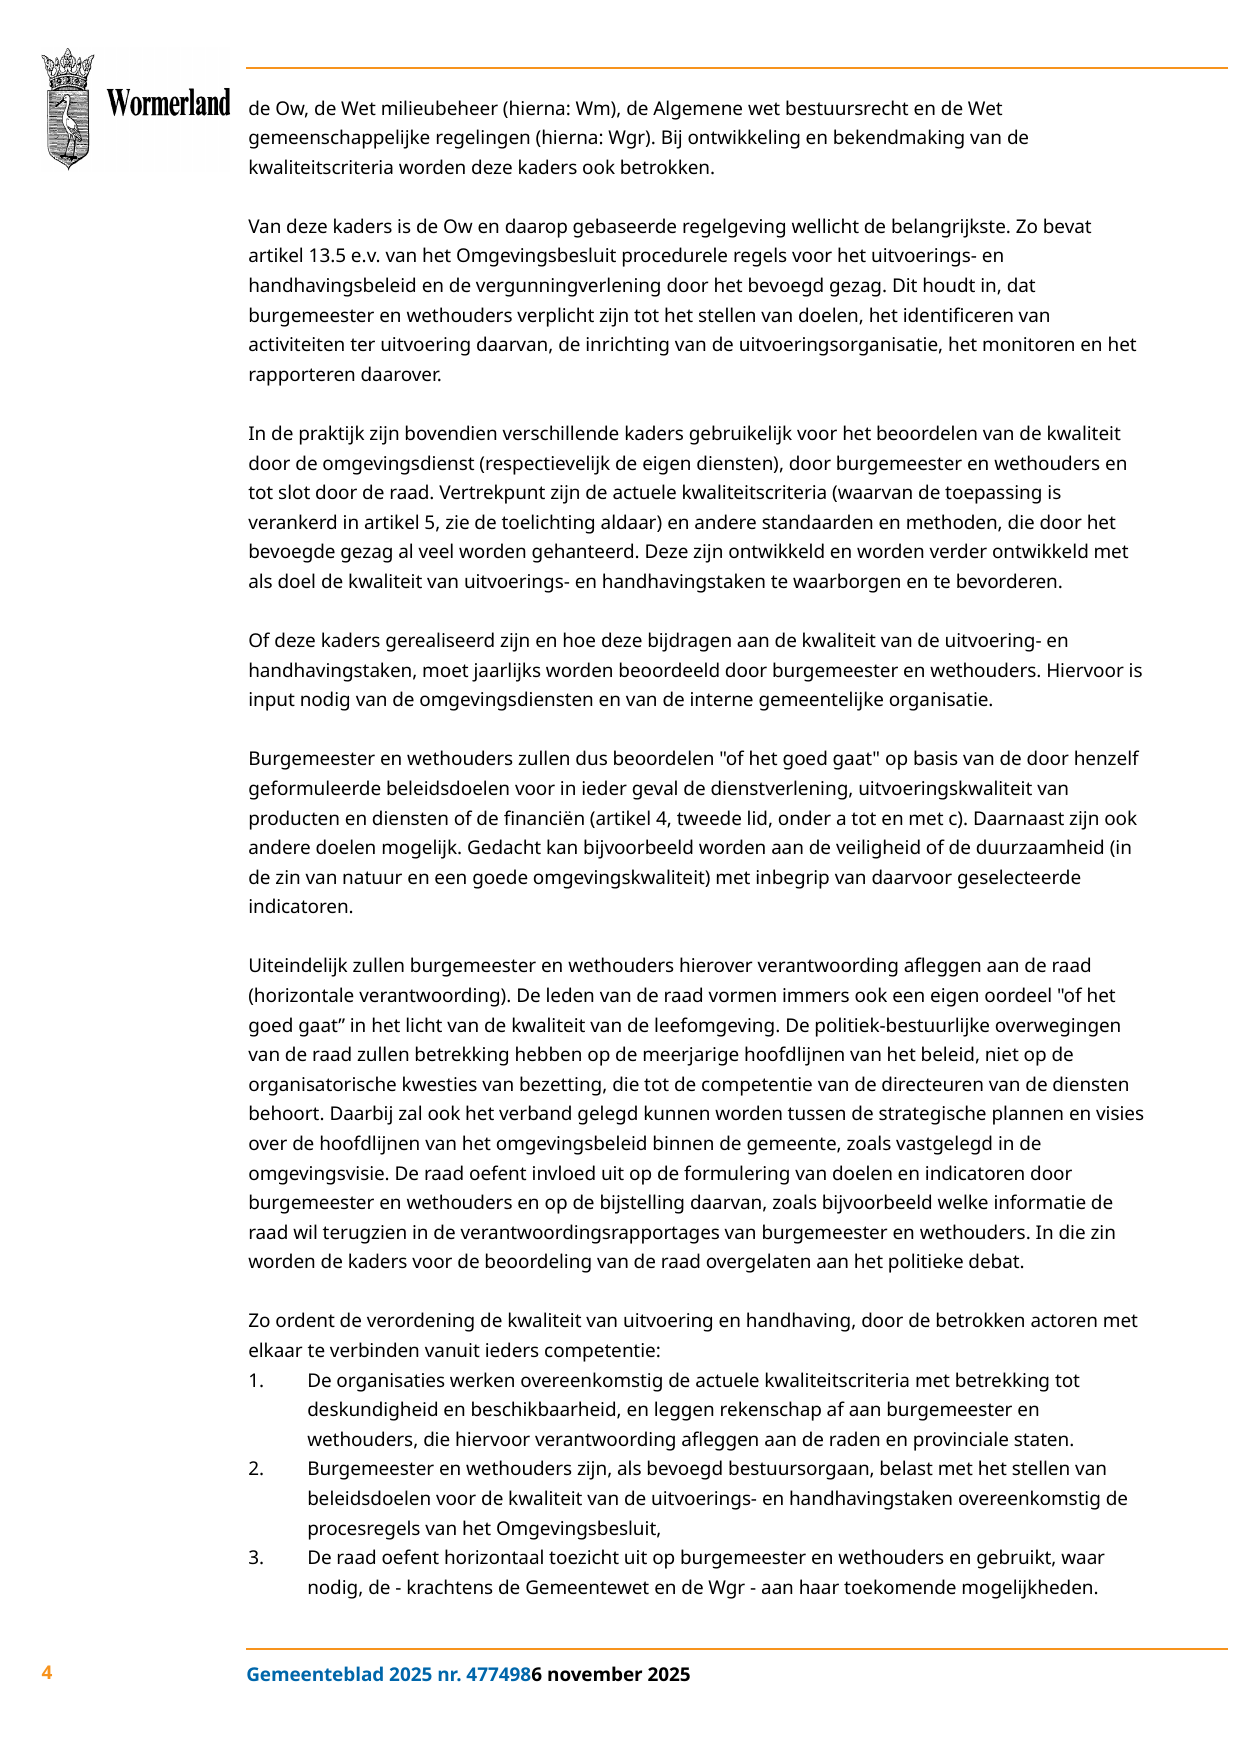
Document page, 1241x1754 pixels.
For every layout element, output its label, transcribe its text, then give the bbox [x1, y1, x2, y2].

text Zo ordent de verordening de kwaliteit van uitvoering en handhaving, door de betrokken actoren met elkaar te verbinden vanuit ieders competentie: [248, 1308, 1152, 1363]
text Of deze kaders gerealiseerd zijn en hoe deze bijdragen aan de kwaliteit van de uitvoering- en handhavingstaken, moet jaarlijks worden beoordeeld door burgemeester en wethouders. Hiervoor is input nodig van de omgevingsdiensten en van de interne gemeentelijke organisatie. [248, 627, 1152, 712]
text In de praktijk zijn bovendien verschillende kaders gebruikelijk voor het beoordelen van de kwaliteit door de omgevingsdienst (respectievelijk de eigen diensten), door burgemeester en wethouders en tot slot door de raad. Vertrekpunt zijn de actuele kwaliteitscriteria (waarvan de toepassing is verankerd in artikel 5, zie de toelichting aldaar) en andere standaarden en methoden, die door het bevoegde gezag al veel worden gehanteerd. Deze zijn ontwikkeld en worden verder ontwikkeld met als doel de kwaliteit van uitvoerings- en handhavingstaken te waarborgen en te bevorderen. [248, 420, 1152, 594]
text Van deze kaders is de Ow en daarop gebaseerde regelgeving wellicht de belangrijkste. Zo bevat artikel 13.5 e.v. van het Omgevingsbesluit procedurele regels voor het uitvoerings- en handhavingsbeleid en de vergunningverlening door het bevoegd gezag. Dit houdt in, dat burgemeester en wethouders verplicht zijn tot het stellen van doelen, het identificeren van activiteiten ter uitvoering daarvan, de inrichting van de uitvoeringsorganisatie, het monitoren en het rapporteren daarover. [248, 213, 1152, 387]
list Burgemeester en wethouders zijn, als bevoegd bestuursorgaan, belast met het stellen van beleidsdoelen voor de kwaliteit van de uitvoerings- en handhavingstaken overeenkomstig de procesregels van het Omgevingsbesluit, [248, 1456, 1152, 1541]
list De raad oefent horizontaal toezicht uit op burgemeester en wethouders en gebruikt, waar nodig, de - krachtens de Gemeentewet en de Wgr - aan haar toekomende mogelijkheden. [248, 1544, 1152, 1600]
text Uiteindelijk zullen burgemeester en wethouders hierover verantwoording afleggen aan de raad (horizontale verantwoording). De leden van de raad vormen immers ook een eigen oordeel "of het goed gaat” in het licht van de kwaliteit van de leefomgeving. De politiek-bestuurlijke overwegingen van de raad zullen betrekking hebben op de meerjarige hoofdlijnen van het beleid, niet op de organisatorische kwesties van bezetting, die tot de competentie van de directeuren van de diensten behoort. Daarbij zal ook het verband gelegd kunnen worden tussen de strategische plannen en visies over de hoofdlijnen van het omgevingsbeleid binnen de gemeente, zoals vastgelegd in de omgevingsvisie. De raad oefent invloed uit op de formulering van doelen en indicatoren door burgemeester en wethouders en op de bijstelling daarvan, zoals bijvoorbeeld welke informatie de raad wil terugzien in de verantwoordingsrapportages van burgemeester en wethouders. In die zin worden de kaders voor de beoordeling van de raad overgelaten aan het politieke debat. [248, 953, 1152, 1274]
text Burgemeester en wethouders zullen dus beoordelen "of het goed gaat" op basis van de door henzelf geformuleerde beleidsdoelen voor in ieder geval de dienstverlening, uitvoeringskwaliteit van producten en diensten of de financiën (artikel 4, tweede lid, onder a tot en met c). Daarnaast zijn ook andere doelen mogelijk. Gedacht kan bijvoorbeeld worden aan de veiligheid of de duurzaamheid (in de zin van natuur en een goede omgevingskwaliteit) met inbegrip van daarvoor geselecteerde indicatoren. [248, 746, 1152, 919]
picture [41, 47, 231, 172]
list De organisaties werken overeenkomstig de actuele kwaliteitscriteria met betrekking tot deskundigheid en beschikbaarheid, en leggen rekenschap af aan burgemeester en wethouders, die hiervoor verantwoording afleggen aan de raden en provinciale staten. [248, 1367, 1152, 1452]
text de Ow, de Wet milieubeheer (hierna: Wm), de Algemene wet bestuursrecht en de Wet gemeenschappelijke regelingen (hierna: Wgr). Bij ontwikkeling en bekendmaking van de kwaliteitscriteria worden deze kaders ook betrokken. [248, 95, 1152, 180]
